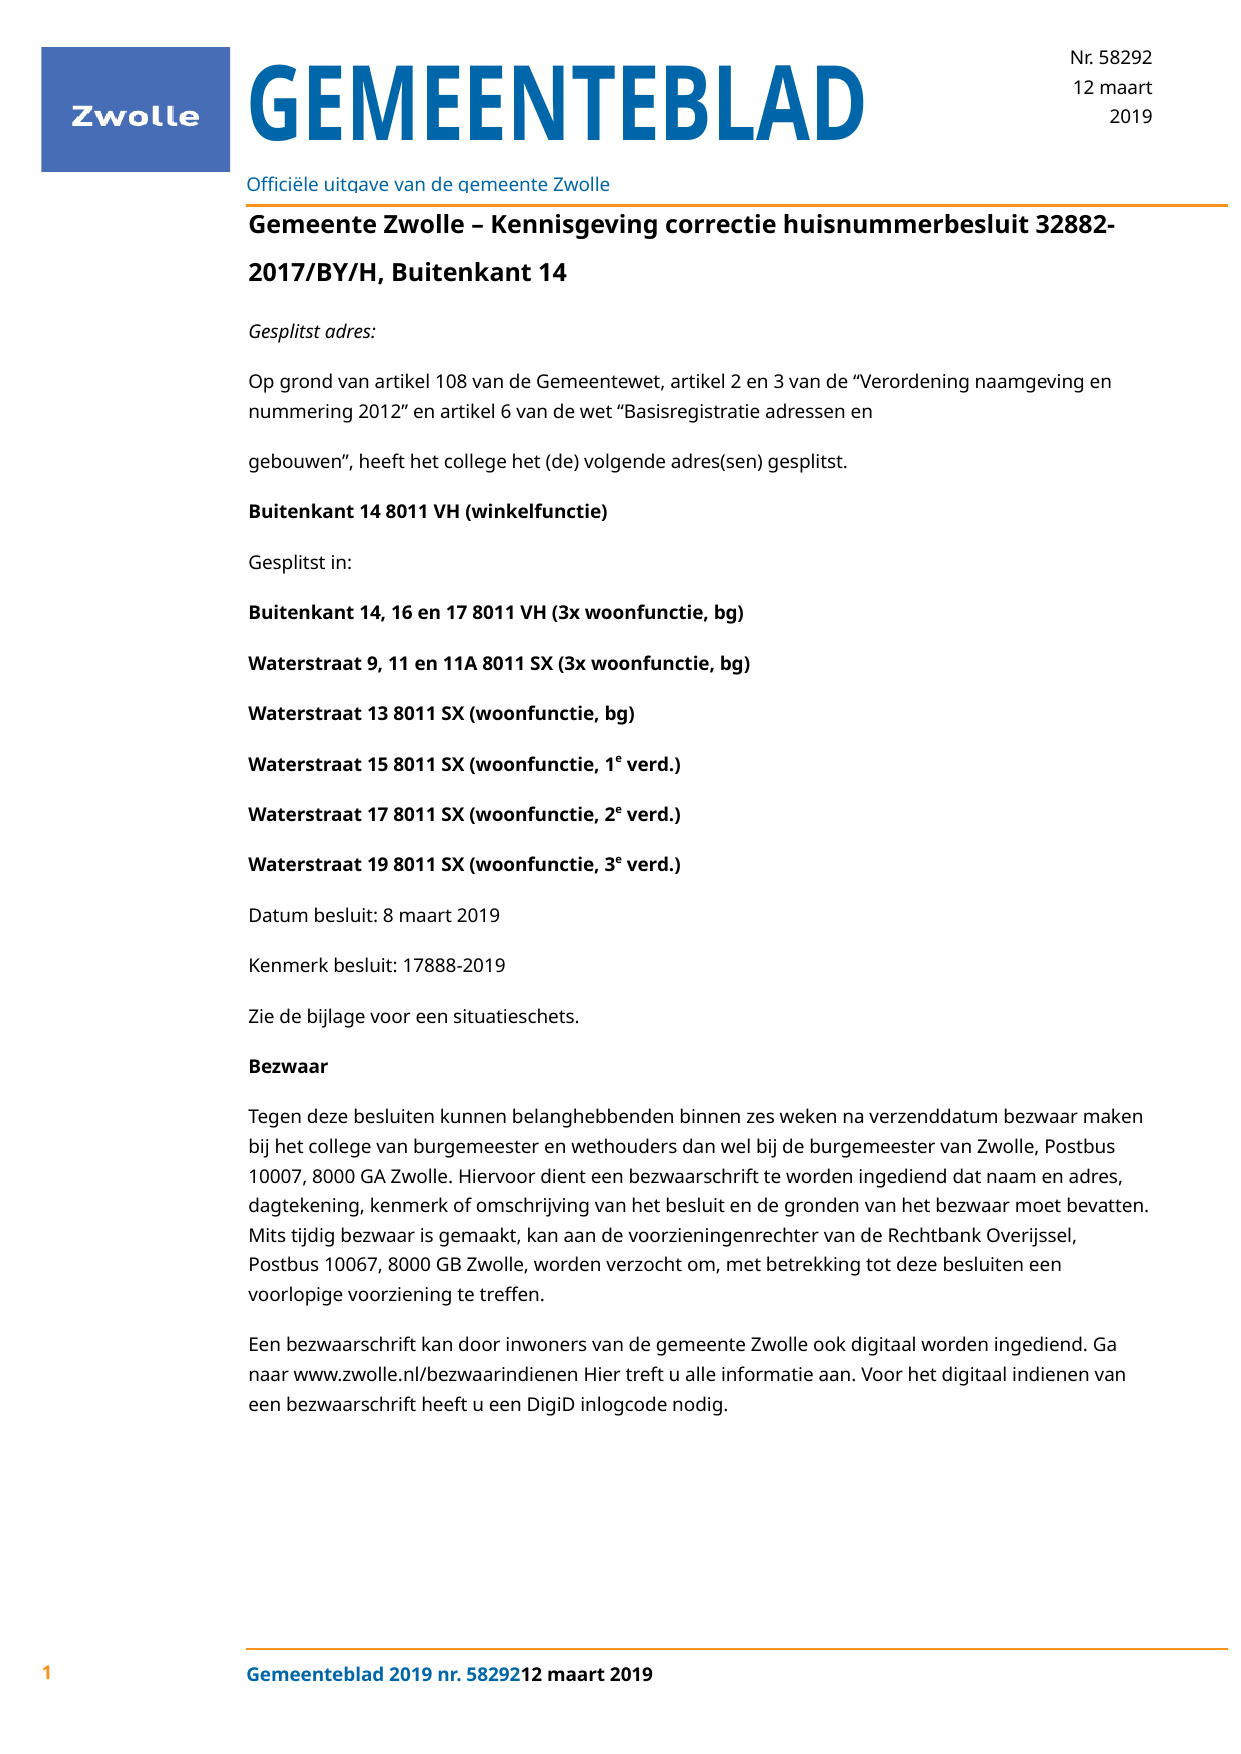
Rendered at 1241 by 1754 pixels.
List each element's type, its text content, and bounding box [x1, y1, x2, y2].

text Kenmerk besluit: 17888-2019 [248, 952, 1152, 978]
text Een bezwaarschrift kan door inwoners van de gemeente Zwolle ook digitaal worden ingediend. Ga naar www.zwolle.nl/bezwaarindienen Hier treft u alle informatie aan. Voor het digitaal indienen van een bezwaarschrift heeft u een DigiD inlogcode nodig. [248, 1332, 1152, 1417]
text Zie de bijlage voor een situatieschets. [248, 1003, 1152, 1029]
text Gemeente Zwolle – Kennisgeving correctie huisnummerbesluit 32882-2017/BY/H, Buitenkant 14 [248, 207, 1152, 288]
text Bezwaar [248, 1053, 1152, 1079]
text Waterstraat 17 8011 SX (woonfunctie, 2e verd.) [248, 801, 1152, 827]
text Waterstraat 13 8011 SX (woonfunctie, bg) [248, 700, 1152, 726]
text Op grond van artikel 108 van de Gemeentewet, artikel 2 en 3 van de “Verordening naamgeving en nummering 2012” en artikel 6 van de wet “Basisregistratie adressen en [248, 368, 1152, 424]
text Buitenkant 14 8011 VH (winkelfunctie) [248, 499, 1152, 524]
picture [41, 47, 231, 172]
text Tegen deze besluiten kunnen belanghebbenden binnen zes weken na verzenddatum bezwaar maken bij het college van burgemeester en wethouders dan wel bij de burgemeester van Zwolle, Postbus 10007, 8000 GA Zwolle. Hiervoor dient een bezwaarschrift te worden ingediend dat naam en adres, dagtekening, kenmerk of omschrijving van het besluit en de gronden van het bezwaar moet bevatten. Mits tijdig bezwaar is gemaakt, kan aan de voorzieningenrechter van de Rechtbank Overijssel, Postbus 10067, 8000 GB Zwolle, worden verzocht om, met betrekking tot deze besluiten een voorlopige voorziening te treffen. [248, 1104, 1152, 1307]
text Buitenkant 14, 16 en 17 8011 VH (3x woonfunctie, bg) [248, 599, 1152, 625]
text Waterstraat 19 8011 SX (woonfunctie, 3e verd.) [248, 852, 1152, 877]
text Gesplitst in: [248, 549, 1152, 575]
text Waterstraat 15 8011 SX (woonfunctie, 1e verd.) [248, 751, 1152, 777]
text Datum besluit: 8 maart 2019 [248, 902, 1152, 928]
text Gesplitst adres: [248, 318, 1152, 344]
text gebouwen”, heeft het college het (de) volgende adres(sen) gesplitst. [248, 448, 1152, 474]
text Waterstraat 9, 11 en 11A 8011 SX (3x woonfunctie, bg) [248, 650, 1152, 676]
